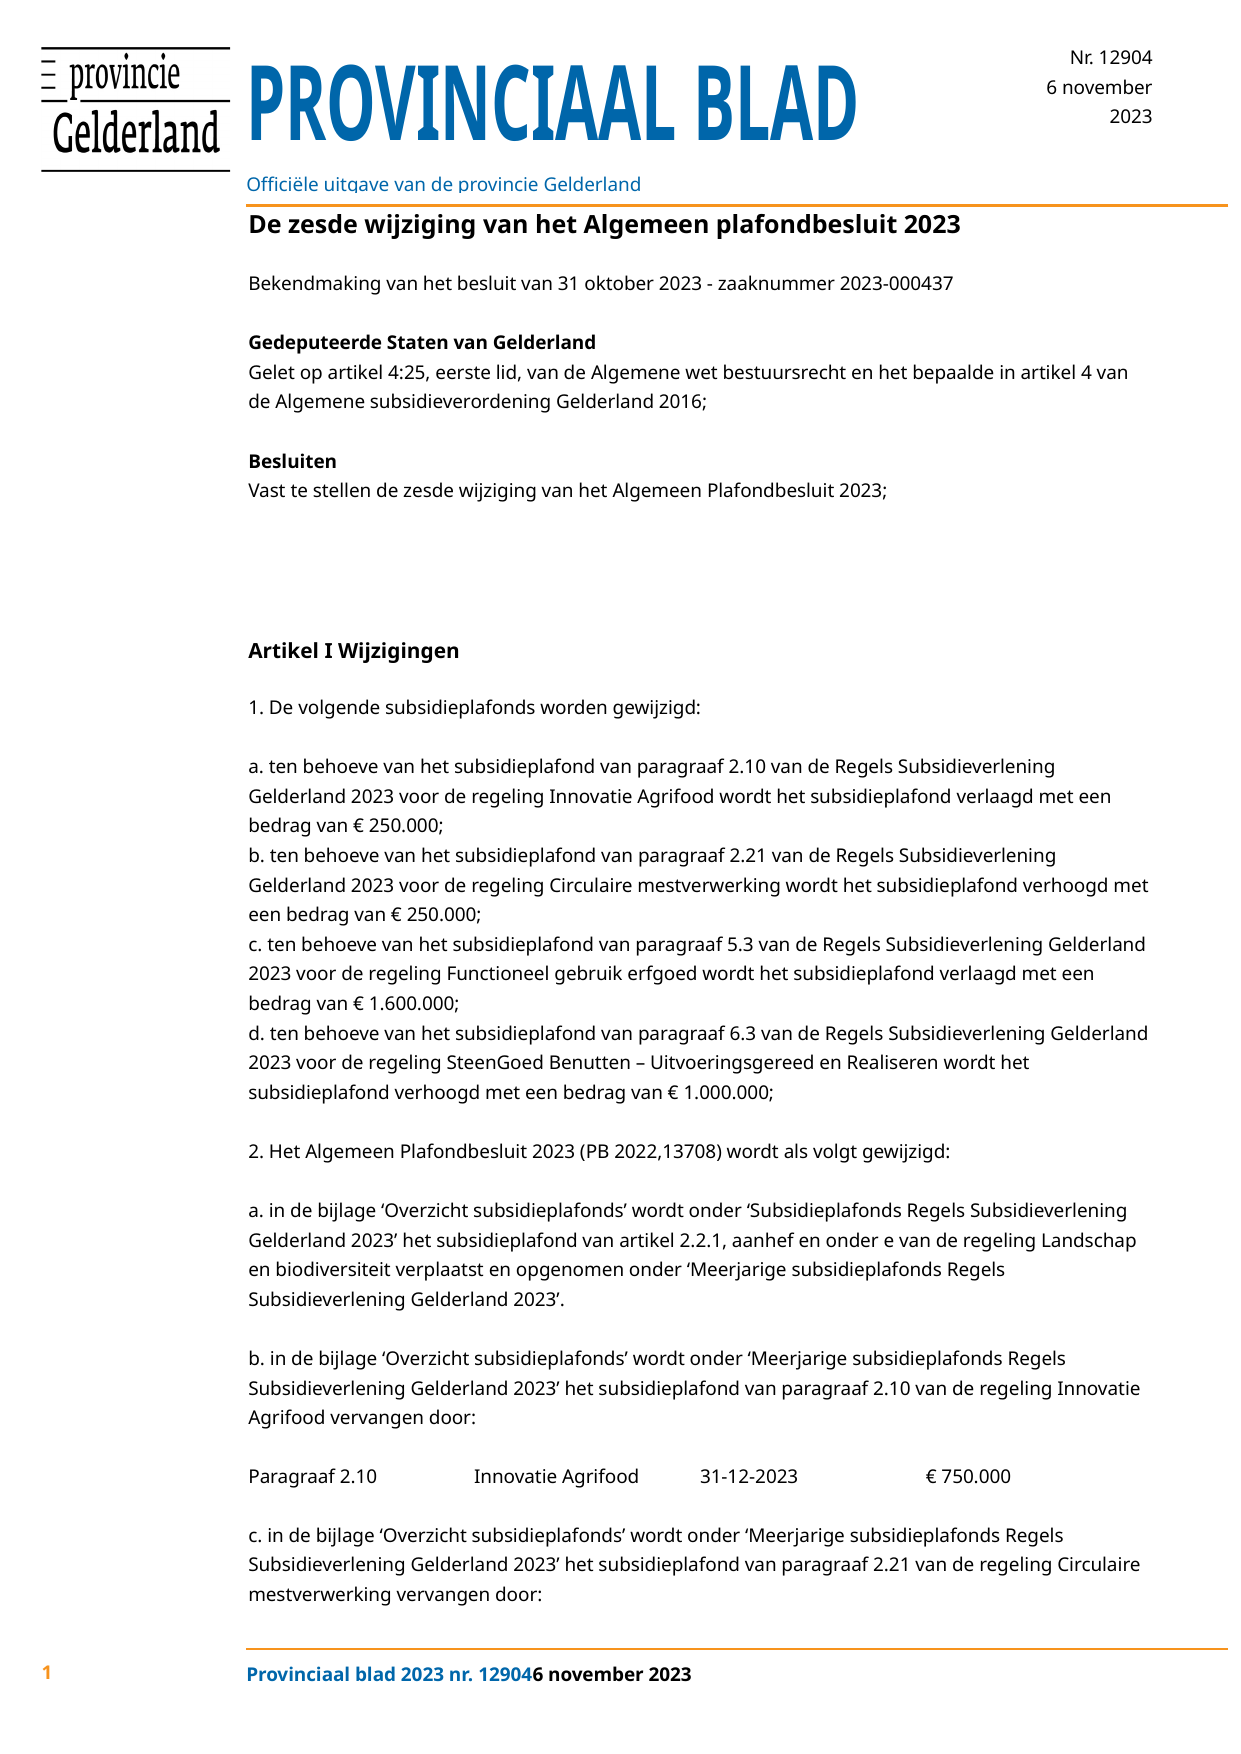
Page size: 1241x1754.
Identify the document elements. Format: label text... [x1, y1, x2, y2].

text De zesde wijziging van het Algemeen plafondbesluit 2023 [248, 207, 1152, 241]
text Gedeputeerde Staten van Gelderland [248, 329, 1152, 355]
table_header 31-12-2023 [700, 1464, 926, 1489]
text a. in de bijlage ‘Overzicht subsidieplafonds’ wordt onder ‘Subsidieplafonds Regels Subsidieverlening Gelderland 2023’ het subsidieplafond van artikel 2.2.1, aanhef en onder e van de regeling Landschap en biodiversiteit verplaatst en opgenomen onder ‘Meerjarige subsidieplafonds Regels Subsidieverlening Gelderland 2023’. [248, 1197, 1152, 1312]
text Artikel I Wijzigingen [248, 636, 1152, 665]
text de Algemene subsidieverordening Gelderland 2016; [248, 389, 1152, 414]
table_header € 750.000 [926, 1464, 1152, 1489]
text b. ten behoeve van het subsidieplafond van paragraaf 2.21 van de Regels Subsidieverlening Gelderland 2023 voor de regeling Circulaire mestverwerking wordt het subsidieplafond verhoogd met een bedrag van € 250.000; [248, 842, 1152, 927]
picture [41, 47, 231, 172]
text Vast te stellen de zesde wijziging van het Algemeen Plafondbesluit 2023; [248, 477, 1152, 503]
text b. in de bijlage ‘Overzicht subsidieplafonds’ wordt onder ‘Meerjarige subsidieplafonds Regels Subsidieverlening Gelderland 2023’ het subsidieplafond van paragraaf 2.10 van de regeling Innovatie Agrifood vervangen door: [248, 1345, 1152, 1430]
text 1. De volgende subsidieplafonds worden gewijzigd: [248, 694, 1152, 720]
text d. ten behoeve van het subsidieplafond van paragraaf 6.3 van de Regels Subsidieverlening Gelderland 2023 voor de regeling SteenGoed Benutten – Uitvoeringsgereed en Realiseren wordt het subsidieplafond verhoogd met een bedrag van € 1.000.000; [248, 1020, 1152, 1104]
text Bekendmaking van het besluit van 31 oktober 2023 - zaaknummer 2023-000437 [248, 270, 1152, 296]
text 2. Het Algemeen Plafondbesluit 2023 (PB 2022,13708) wordt als volgt gewijzigd: [248, 1138, 1152, 1164]
text Besluiten [248, 448, 1152, 473]
table_header Paragraaf 2.10 [248, 1464, 474, 1489]
text c. ten behoeve van het subsidieplafond van paragraaf 5.3 van de Regels Subsidieverlening Gelderland 2023 voor de regeling Functioneel gebruik erfgoed wordt het subsidieplafond verlaagd met een bedrag van € 1.600.000; [248, 931, 1152, 1016]
text Gelet op artikel 4:25, eerste lid, van de Algemene wet bestuursrecht en het bepaalde in artikel 4 van [248, 359, 1152, 385]
table_header Innovatie Agrifood [474, 1464, 700, 1489]
text a. ten behoeve van het subsidieplafond van paragraaf 2.10 van de Regels Subsidieverlening Gelderland 2023 voor de regeling Innovatie Agrifood wordt het subsidieplafond verlaagd met een bedrag van € 250.000; [248, 753, 1152, 838]
text c. in de bijlage ‘Overzicht subsidieplafonds’ wordt onder ‘Meerjarige subsidieplafonds Regels Subsidieverlening Gelderland 2023’ het subsidieplafond van paragraaf 2.21 van de regeling Circulaire mestverwerking vervangen door: [248, 1522, 1152, 1607]
